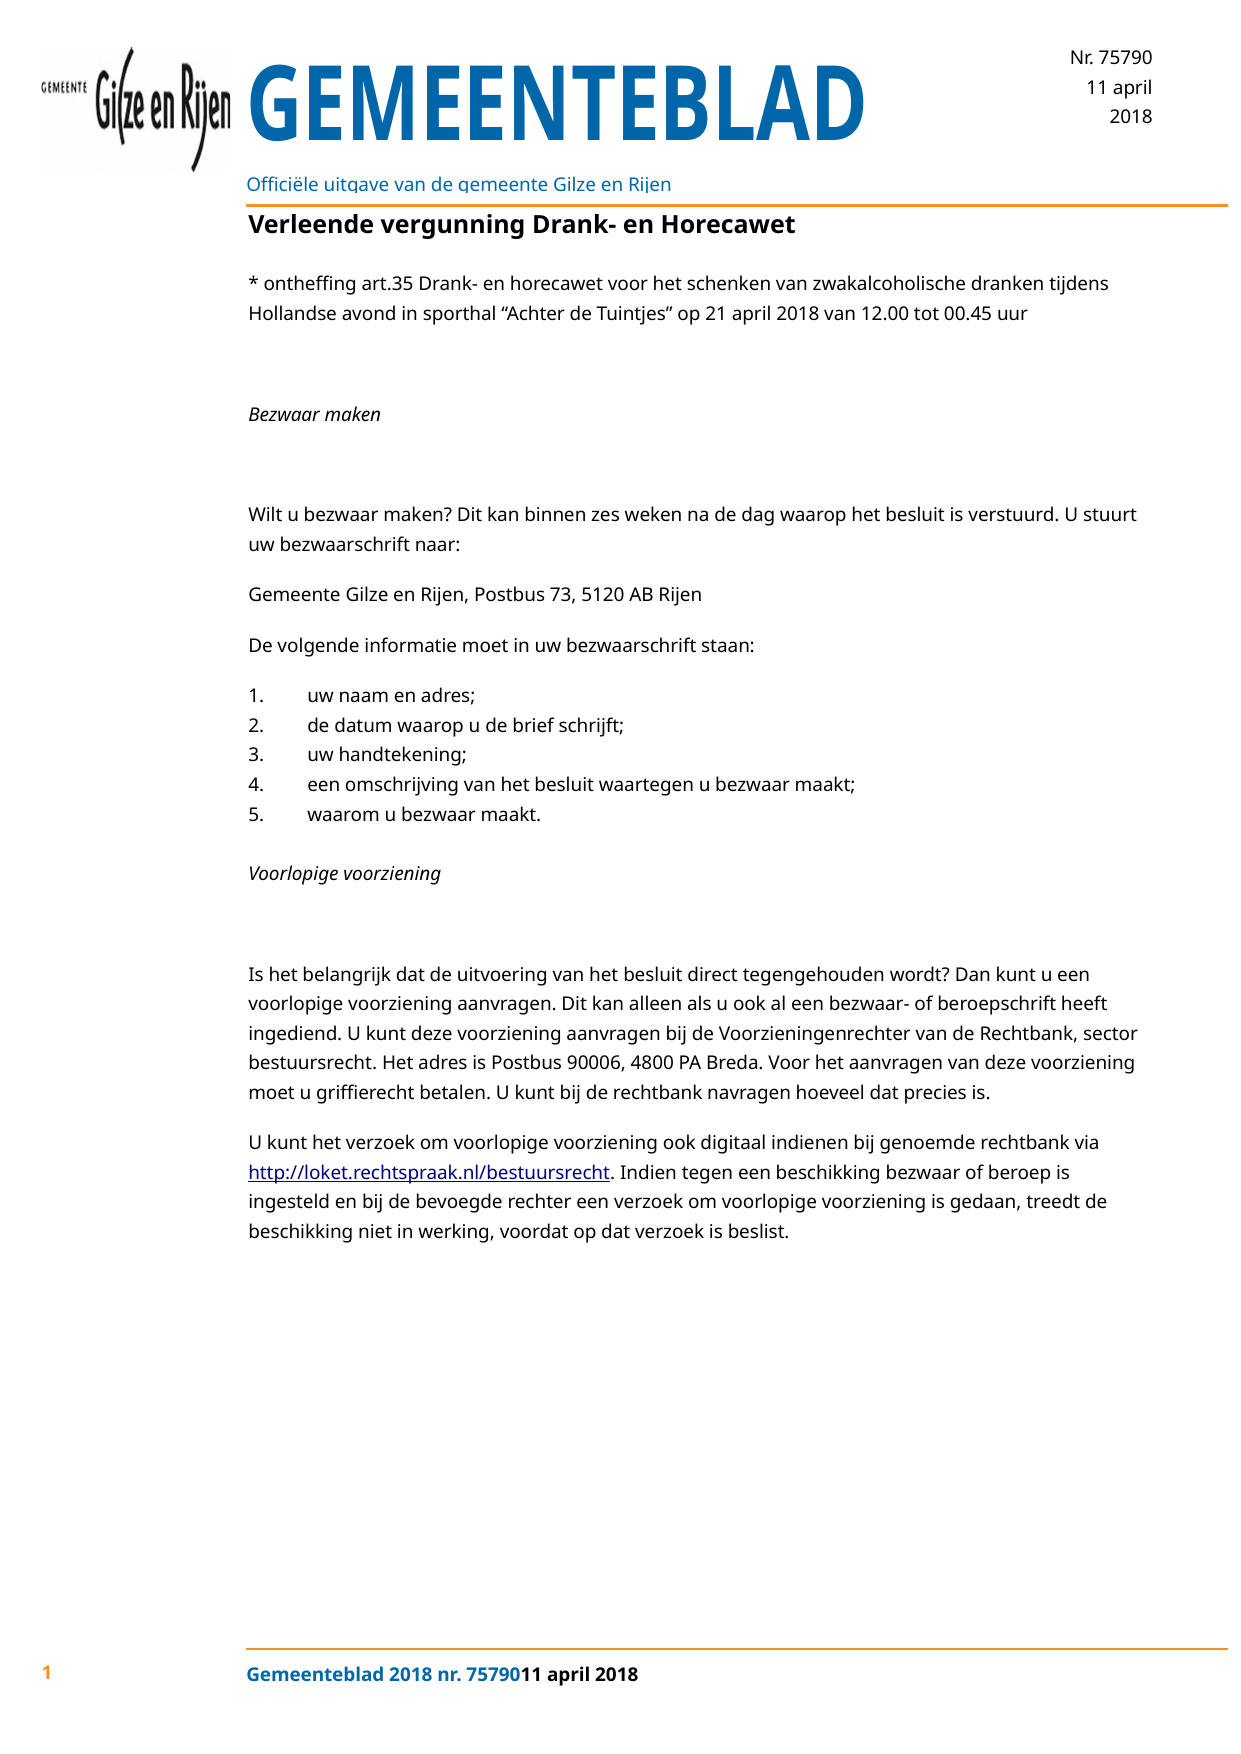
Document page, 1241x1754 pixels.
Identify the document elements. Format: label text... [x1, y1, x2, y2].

text Gemeente Gilze en Rijen, Postbus 73, 5120 AB Rijen [248, 582, 1152, 607]
text Wilt u bezwaar maken? Dit kan binnen zes weken na de dag waarop het besluit is verstuurd. U stuurt uw bezwaarschrift naar: [248, 502, 1152, 557]
text * ontheffing art.35 Drank- en horecawet voor het schenken van zwakalcoholische dranken tijdens Hollandse avond in sporthal “Achter de Tuintjes” op 21 april 2018 van 12.00 tot 00.45 uur [248, 270, 1152, 326]
picture [41, 47, 231, 172]
text Is het belangrijk dat de uitvoering van het besluit direct tegengehouden wordt? Dan kunt u een voorlopige voorziening aanvragen. Dit kan alleen als u ook al een bezwaar- of beroepschrift heeft ingediend. U kunt deze voorziening aanvragen bij de Voorzieningenrechter van de Rechtbank, sector bestuursrecht. Het adres is Postbus 90006, 4800 PA Breda. Voor het aanvragen van deze voorziening moet u griffierecht betalen. U kunt bij de rechtbank navragen hoeveel dat precies is. [248, 961, 1152, 1105]
text Bezwaar maken [248, 401, 1152, 426]
text De volgende informatie moet in uw bezwaarschrift staan: [248, 632, 1152, 658]
text Voorlopige voorziening [248, 860, 1152, 886]
list een omschrijving van het besluit waartegen u bezwaar maakt; [248, 771, 1152, 797]
text U kunt het verzoek om voorlopige voorziening ook digitaal indienen bij genoemde rechtbank via http://loket.rechtspraak.nl/bestuursrecht. Indien tegen een beschikking bezwaar of beroep is ingesteld en bij de bevoegde rechter een verzoek om voorlopige voorziening is gedaan, treedt de beschikking niet in werking, voordat op dat verzoek is beslist. [248, 1129, 1152, 1244]
list uw handtekening; [248, 742, 1152, 767]
list uw naam en adres; [248, 682, 1152, 708]
list de datum waarop u de brief schrijft; [248, 712, 1152, 738]
text Verleende vergunning Drank- en Horecawet [248, 207, 1152, 241]
list waarom u bezwaar maakt. [248, 801, 1152, 826]
